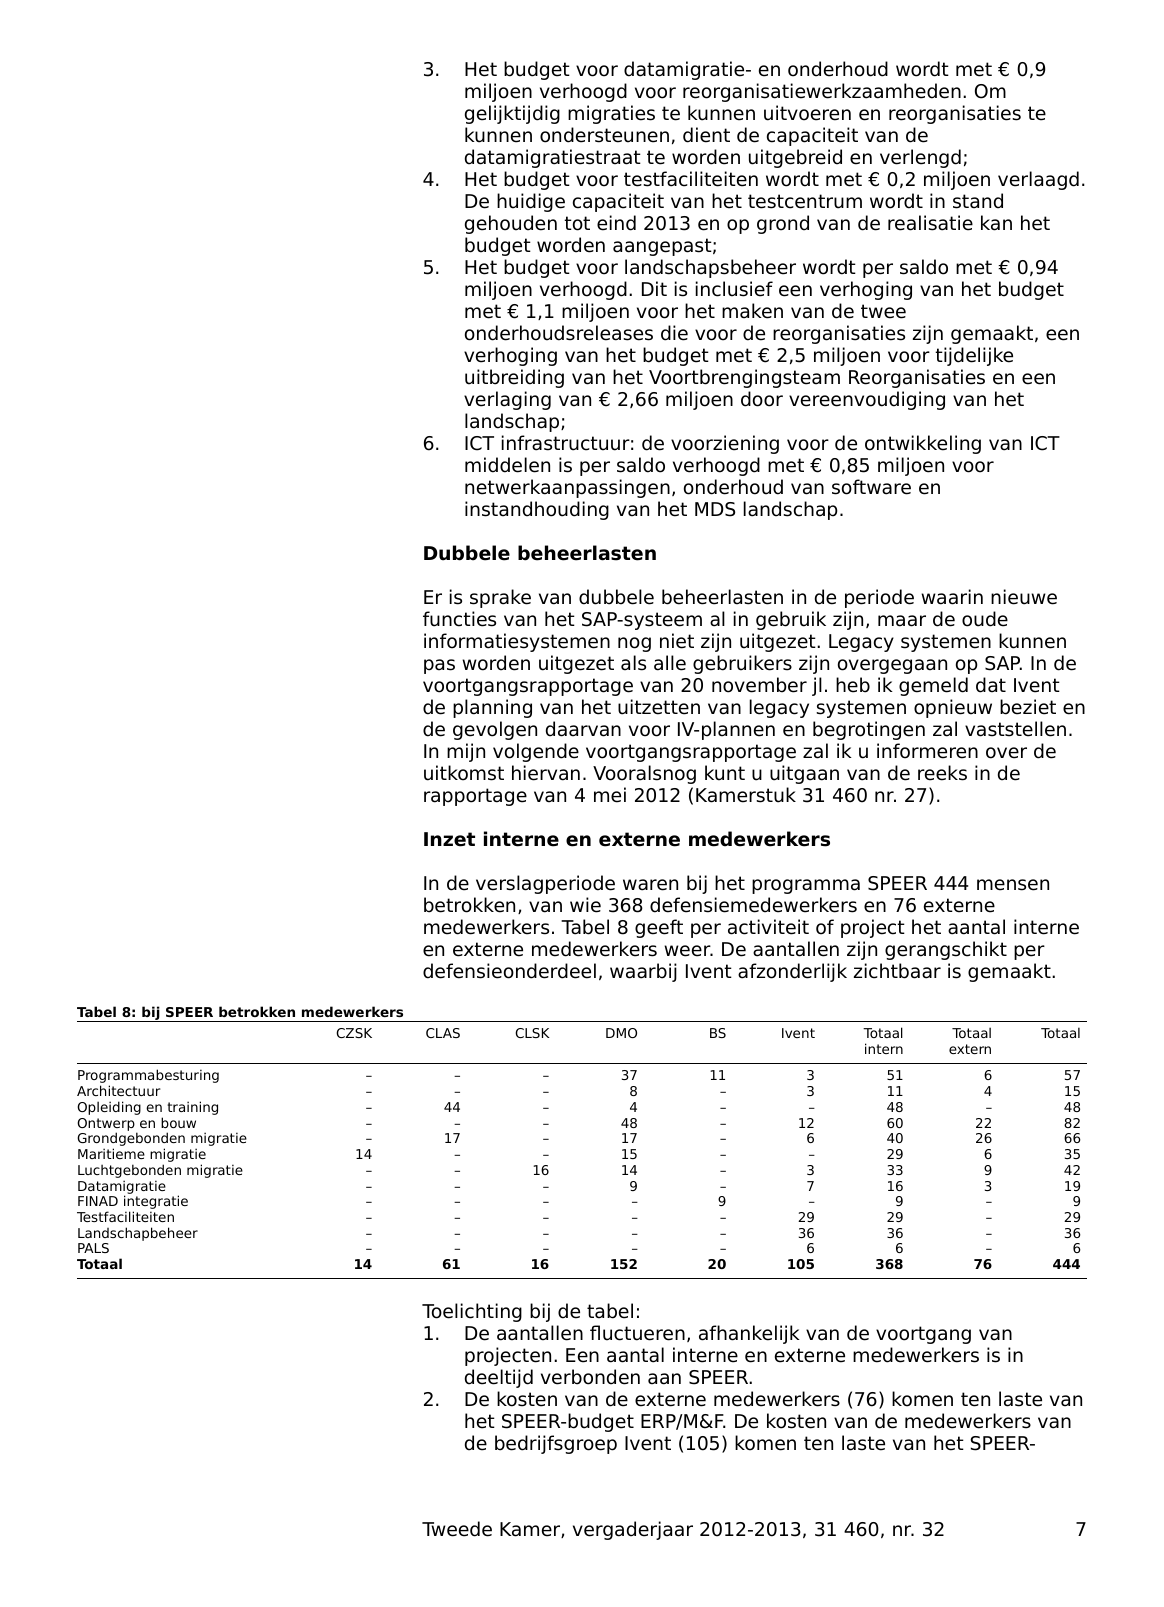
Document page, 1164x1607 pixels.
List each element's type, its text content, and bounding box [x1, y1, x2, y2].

table_cell – [732, 1100, 821, 1115]
table_cell Ivent [732, 1022, 821, 1062]
table_cell 9 [909, 1163, 998, 1178]
table_cell 11 [644, 1064, 732, 1084]
table_cell – [466, 1210, 555, 1226]
table_cell 26 [909, 1131, 998, 1147]
table_cell – [909, 1210, 998, 1226]
table_cell Maritieme migratie [77, 1147, 289, 1163]
text 3. Het budget voor datamigratie- en onderhoud wordt met € 0,9 miljoen verhoogd voor reorganisatiewerkzaamheden. Om gelijktijdig migraties te kunnen uitvoeren en reorganisaties te kunnen ondersteunen, dient de capaciteit van de datamigratiestraat te worden uitgebreid en verlengd; [422, 59, 1087, 169]
table_cell – [378, 1115, 466, 1131]
table_header Tabel 8: bij SPEER betrokken medewerkers [77, 1005, 1087, 1021]
table_cell Totaal extern [909, 1022, 998, 1062]
table_cell 51 [821, 1064, 909, 1084]
table_cell – [378, 1147, 466, 1163]
table_cell – [909, 1226, 998, 1241]
table_cell – [466, 1064, 555, 1084]
table_cell – [378, 1194, 466, 1210]
table_cell Luchtgebonden migratie [77, 1163, 289, 1178]
table_cell 14 [555, 1163, 644, 1178]
table_cell – [378, 1241, 466, 1257]
table_cell – [466, 1131, 555, 1147]
table_cell – [555, 1210, 644, 1226]
table_cell BS [644, 1022, 732, 1062]
table_cell – [289, 1241, 378, 1257]
table_cell Datamigratie [77, 1178, 289, 1194]
table_cell – [466, 1084, 555, 1100]
table_cell – [466, 1226, 555, 1241]
table_cell 3 [732, 1064, 821, 1084]
table_cell 9 [555, 1178, 644, 1194]
table_cell 40 [821, 1131, 909, 1147]
text 1. De aantallen fluctueren, afhankelijk van de voortgang van projecten. Een aantal interne en externe medewerkers is in deeltijd verbonden aan SPEER. [422, 1323, 1087, 1388]
text In de verslagperiode waren bij het programma SPEER 444 mensen betrokken, van wie 368 defensiemedewerkers en 76 externe medewerkers. Tabel 8 geeft per activiteit of project het aantal interne en externe medewerkers weer. De aantallen zijn gerangschikt per defensieonderdeel, waarbij Ivent afzonderlijk zichtbaar is gemaakt. [422, 873, 1087, 983]
table_cell 368 [821, 1257, 909, 1277]
table_cell Landschapbeheer [77, 1226, 289, 1241]
text 6. ICT infrastructuur: de voorziening voor de ontwikkeling van ICT middelen is per saldo verhoogd met € 0,85 miljoen voor netwerkaanpassingen, onderhoud van software en instandhouding van het MDS landschap. [422, 433, 1087, 521]
table_cell – [378, 1163, 466, 1178]
table_cell Programmabesturing [77, 1064, 289, 1084]
table_cell 11 [821, 1084, 909, 1100]
table_cell – [289, 1131, 378, 1147]
table_cell 6 [732, 1131, 821, 1147]
table_cell – [644, 1100, 732, 1115]
table_cell – [732, 1194, 821, 1210]
table_cell 19 [998, 1178, 1087, 1194]
table_cell 29 [732, 1210, 821, 1226]
table_cell – [644, 1178, 732, 1194]
table_cell Ontwerp en bouw [77, 1115, 289, 1131]
table_cell – [289, 1210, 378, 1226]
table_cell 14 [289, 1147, 378, 1163]
table_cell – [289, 1100, 378, 1115]
table_cell 9 [998, 1194, 1087, 1210]
table_cell 36 [732, 1226, 821, 1241]
table_cell – [466, 1241, 555, 1257]
table_cell 42 [998, 1163, 1087, 1178]
table_cell 29 [821, 1210, 909, 1226]
text Toelichting bij de tabel: [422, 1301, 1087, 1323]
table_cell 37 [555, 1064, 644, 1084]
table_cell – [378, 1178, 466, 1194]
table_cell – [289, 1064, 378, 1084]
table_cell 36 [821, 1226, 909, 1241]
table_cell – [289, 1115, 378, 1131]
table_cell 12 [732, 1115, 821, 1131]
table_cell Totaal intern [821, 1022, 909, 1062]
table_cell – [555, 1194, 644, 1210]
table_cell Architectuur [77, 1084, 289, 1100]
table_cell 20 [644, 1257, 732, 1277]
table_cell 60 [821, 1115, 909, 1131]
text 5. Het budget voor landschapsbeheer wordt per saldo met € 0,94 miljoen verhoogd. Dit is inclusief een verhoging van het budget met € 1,1 miljoen voor het maken van de twee onderhoudsreleases die voor de reorganisaties zijn gemaakt, een verhoging van het budget met € 2,5 miljoen voor tijdelijke uitbreiding van het Voortbrengingsteam Reorganisaties en een verlaging van € 2,66 miljoen door vereenvoudiging van het landschap; [422, 257, 1087, 433]
table_cell – [378, 1210, 466, 1226]
table_cell 29 [998, 1210, 1087, 1226]
table_cell – [289, 1226, 378, 1241]
table_cell – [909, 1194, 998, 1210]
table_cell 36 [998, 1226, 1087, 1241]
table_cell 14 [289, 1257, 378, 1277]
table_cell 105 [732, 1257, 821, 1277]
table_cell 3 [732, 1084, 821, 1100]
table_cell 16 [466, 1257, 555, 1277]
table_cell – [644, 1210, 732, 1226]
table_cell – [909, 1100, 998, 1115]
table_cell – [378, 1064, 466, 1084]
table_cell 8 [555, 1084, 644, 1100]
table_cell PALS [77, 1241, 289, 1257]
table_cell – [909, 1241, 998, 1257]
table_cell Opleiding en training [77, 1100, 289, 1115]
table_cell – [644, 1226, 732, 1241]
table_cell 15 [998, 1084, 1087, 1100]
table_cell 6 [732, 1241, 821, 1257]
table_cell 7 [732, 1178, 821, 1194]
table_cell – [732, 1147, 821, 1163]
table_cell 48 [998, 1100, 1087, 1115]
text 2. De kosten van de externe medewerkers (76) komen ten laste van het SPEER-budget ERP/M&F. De kosten van de medewerkers van de bedrijfsgroep Ivent (105) komen ten laste van het SPEER- [422, 1388, 1087, 1454]
table_cell 57 [998, 1064, 1087, 1084]
table_cell Totaal [998, 1022, 1087, 1062]
table_cell 61 [378, 1257, 466, 1277]
table_cell 44 [378, 1100, 466, 1115]
table_cell 6 [909, 1064, 998, 1084]
table_cell – [378, 1084, 466, 1100]
text Er is sprake van dubbele beheerlasten in de periode waarin nieuwe functies van het SAP-systeem al in gebruik zijn, maar de oude informatiesystemen nog niet zijn uitgezet. Legacy systemen kunnen pas worden uitgezet als alle gebruikers zijn overgegaan op SAP. In de voortgangsrapportage van 20 november jl. heb ik gemeld dat Ivent de planning van het uitzetten van legacy systemen opnieuw beziet en de gevolgen daarvan voor IV-plannen en begrotingen zal vaststellen. In mijn volgende voortgangsrapportage zal ik u informeren over de uitkomst hiervan. Vooralsnog kunt u uitgaan van de reeks in de rapportage van 4 mei 2012 (Kamerstuk 31 460 nr. 27). [422, 587, 1087, 807]
table_cell – [289, 1084, 378, 1100]
table_cell 152 [555, 1257, 644, 1277]
table_cell – [466, 1100, 555, 1115]
table_cell – [289, 1178, 378, 1194]
text 4. Het budget voor testfaciliteiten wordt met € 0,2 miljoen verlaagd. De huidige capaciteit van het testcentrum wordt in stand gehouden tot eind 2013 en op grond van de realisatie kan het budget worden aangepast; [422, 169, 1087, 257]
table_cell 76 [909, 1257, 998, 1277]
table_cell – [466, 1115, 555, 1131]
table_cell 29 [821, 1147, 909, 1163]
table_cell 4 [555, 1100, 644, 1115]
table_cell – [644, 1241, 732, 1257]
table_cell – [644, 1147, 732, 1163]
table_cell – [555, 1226, 644, 1241]
table_cell CLSK [466, 1022, 555, 1062]
table_cell 66 [998, 1131, 1087, 1147]
subtitle Dubbele beheerlasten [422, 543, 1087, 565]
table_cell 9 [821, 1194, 909, 1210]
table_cell 444 [998, 1257, 1087, 1277]
table_cell 35 [998, 1147, 1087, 1163]
table_cell 16 [466, 1163, 555, 1178]
table_cell 33 [821, 1163, 909, 1178]
table_cell 9 [644, 1194, 732, 1210]
table_cell 82 [998, 1115, 1087, 1131]
table_cell [77, 1022, 289, 1062]
table_cell 3 [909, 1178, 998, 1194]
table_cell 6 [909, 1147, 998, 1163]
table_cell – [466, 1194, 555, 1210]
table_cell – [466, 1178, 555, 1194]
table_cell 4 [909, 1084, 998, 1100]
table_cell 6 [998, 1241, 1087, 1257]
subtitle Inzet interne en externe medewerkers [422, 829, 1087, 851]
table_cell – [289, 1163, 378, 1178]
table_cell – [378, 1226, 466, 1241]
table_cell 17 [378, 1131, 466, 1147]
table_cell – [466, 1147, 555, 1163]
table_cell FINAD integratie [77, 1194, 289, 1210]
table_cell – [644, 1131, 732, 1147]
table_cell – [555, 1241, 644, 1257]
table_cell 48 [821, 1100, 909, 1115]
table_cell Testfaciliteiten [77, 1210, 289, 1226]
table_cell 15 [555, 1147, 644, 1163]
table_cell Grondgebonden migratie [77, 1131, 289, 1147]
table_cell – [644, 1163, 732, 1178]
table_cell 3 [732, 1163, 821, 1178]
table_cell – [644, 1084, 732, 1100]
table_cell 48 [555, 1115, 644, 1131]
table_cell 6 [821, 1241, 909, 1257]
table_cell – [289, 1194, 378, 1210]
table_cell CLAS [378, 1022, 466, 1062]
table_cell 16 [821, 1178, 909, 1194]
table_cell 17 [555, 1131, 644, 1147]
table_cell CZSK [289, 1022, 378, 1062]
table_cell DMO [555, 1022, 644, 1062]
table_cell – [644, 1115, 732, 1131]
table_cell 22 [909, 1115, 998, 1131]
table_cell Totaal [77, 1257, 289, 1277]
